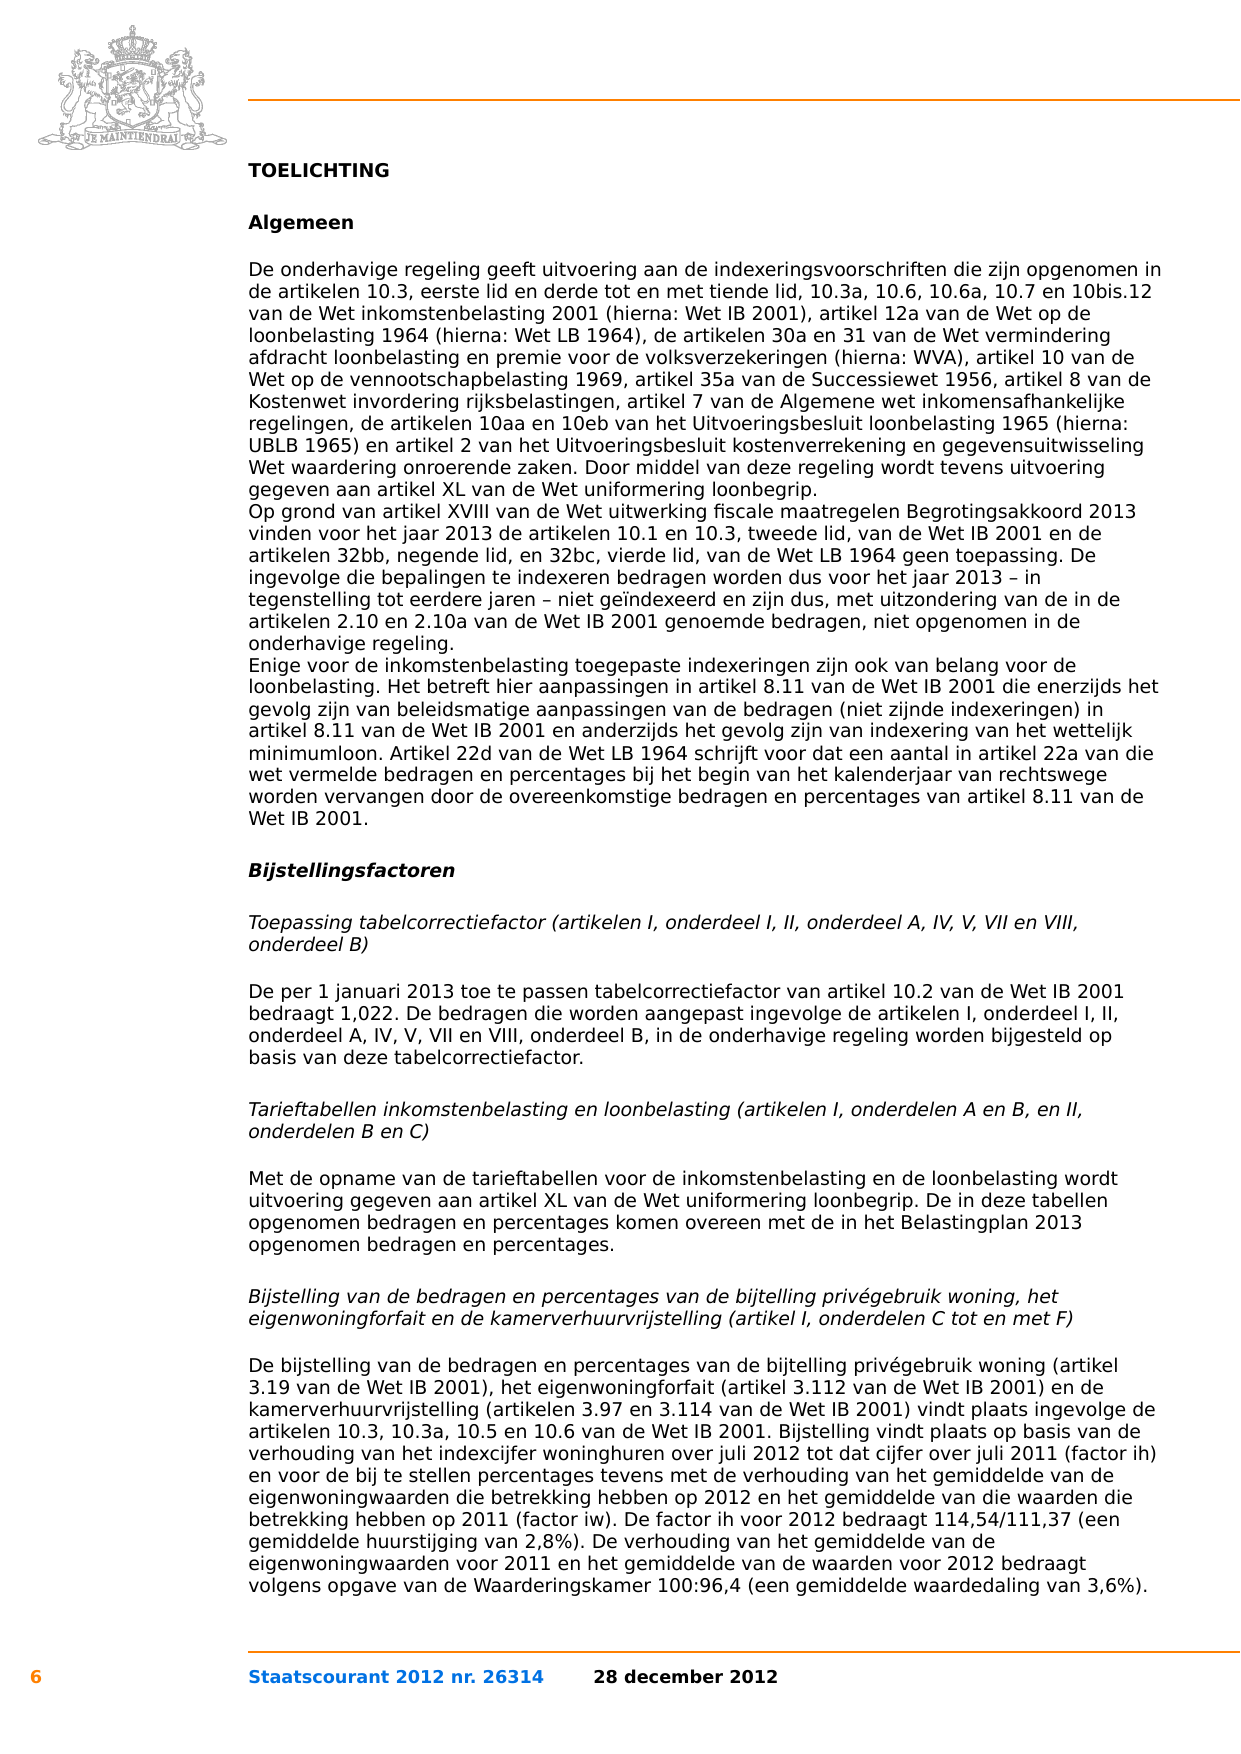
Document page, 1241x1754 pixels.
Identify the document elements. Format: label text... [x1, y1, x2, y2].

text De bijstelling van de bedragen en percentages van de bijtelling privégebruik woning (artikel 3.19 van de Wet IB 2001), het eigenwoningforfait (artikel 3.112 van de Wet IB 2001) en de kamerverhuurvrijstelling (artikelen 3.97 en 3.114 van de Wet IB 2001) vindt plaats ingevolge de artikelen 10.3, 10.3a, 10.5 en 10.6 van de Wet IB 2001. Bijstelling vindt plaats op basis van de verhouding van het indexcijfer woninghuren over juli 2012 tot dat cijfer over juli 2011 (factor ih) en voor de bij te stellen percentages tevens met de verhouding van het gemiddelde van de eigenwoningwaarden die betrekking hebben op 2012 en het gemiddelde van die waarden die betrekking hebben op 2011 (factor iw). De factor ih voor 2012 bedraagt 114,54/111,37 (een gemiddelde huurstijging van 2,8%). De verhouding van het gemiddelde van de eigenwoningwaarden voor 2011 en het gemiddelde van de waarden voor 2012 bedraagt volgens opgave van de Waarderingskamer 100:96,4 (een gemiddelde waardedaling van 3,6%). [248, 1355, 1163, 1597]
picture [38, 25, 227, 150]
text Op grond van artikel XVIII van de Wet uitwerking fiscale maatregelen Begrotingsakkoord 2013 vinden voor het jaar 2013 de artikelen 10.1 en 10.3, tweede lid, van de Wet IB 2001 en de artikelen 32bb, negende lid, en 32bc, vierde lid, van de Wet LB 1964 geen toepassing. De ingevolge die bepalingen te indexeren bedragen worden dus voor het jaar 2013 – in tegenstelling tot eerdere jaren – niet geïndexeerd en zijn dus, met uitzondering van de in de artikelen 2.10 en 2.10a van de Wet IB 2001 genoemde bedragen, niet opgenomen in de onderhavige regeling. [248, 501, 1163, 654]
text Enige voor de inkomstenbelasting toegepaste indexeringen zijn ook van belang voor de loonbelasting. Het betreft hier aanpassingen in artikel 8.11 van de Wet IB 2001 die enerzijds het gevolg zijn van beleidsmatige aanpassingen van de bedragen (niet zijnde indexeringen) in artikel 8.11 van de Wet IB 2001 en anderzijds het gevolg zijn van indexering van het wettelijk minimumloon. Artikel 22d van de Wet LB 1964 schrijft voor dat een aantal in artikel 22a van die wet vermelde bedragen en percentages bij het begin van het kalenderjaar van rechtswege worden vervangen door de overeenkomstige bedragen en percentages van artikel 8.11 van de Wet IB 2001. [248, 654, 1163, 830]
subtitle Algemeen [248, 212, 1163, 234]
text Met de opname van de tarieftabellen voor de inkomstenbelasting en de loonbelasting wordt uitvoering gegeven aan artikel XL van de Wet uniformering loonbegrip. De in deze tabellen opgenomen bedragen en percentages komen overeen met de in het Belastingplan 2013 opgenomen bedragen en percentages. [248, 1168, 1163, 1256]
subtitle Tarieftabellen inkomstenbelasting en loonbelasting (artikelen I, onderdelen A en B, en II, onderdelen B en C) [248, 1099, 1163, 1143]
text De onderhavige regeling geeft uitvoering aan de indexeringsvoorschriften die zijn opgenomen in de artikelen 10.3, eerste lid en derde tot en met tiende lid, 10.3a, 10.6, 10.6a, 10.7 en 10bis.12 van de Wet inkomstenbelasting 2001 (hierna: Wet IB 2001), artikel 12a van de Wet op de loonbelasting 1964 (hierna: Wet LB 1964), de artikelen 30a en 31 van de Wet vermindering afdracht loonbelasting en premie voor de volksverzekeringen (hierna: WVA), artikel 10 van de Wet op de vennootschapbelasting 1969, artikel 35a van de Successiewet 1956, artikel 8 van de Kostenwet invordering rijksbelastingen, artikel 7 van de Algemene wet inkomensafhankelijke regelingen, de artikelen 10aa en 10eb van het Uitvoeringsbesluit loonbelasting 1965 (hierna: UBLB 1965) en artikel 2 van het Uitvoeringsbesluit kostenverrekening en gegevensuitwisseling Wet waardering onroerende zaken. Door middel van deze regeling wordt tevens uitvoering gegeven aan artikel XL van de Wet uniformering loonbegrip. [248, 259, 1163, 501]
subtitle Bijstellingsfactoren [248, 860, 1163, 882]
subtitle Bijstelling van de bedragen en percentages van de bijtelling privégebruik woning, het eigenwoningforfait en de kamerverhuurvrijstelling (artikel I, onderdelen C tot en met F) [248, 1286, 1163, 1330]
subtitle Toepassing tabelcorrectiefactor (artikelen I, onderdeel I, II, onderdeel A, IV, V, VII en VIII, onderdeel B) [248, 912, 1163, 956]
subtitle TOELICHTING [248, 160, 1163, 182]
text De per 1 januari 2013 toe te passen tabelcorrectiefactor van artikel 10.2 van de Wet IB 2001 bedraagt 1,022. De bedragen die worden aangepast ingevolge de artikelen I, onderdeel I, II, onderdeel A, IV, V, VII en VIII, onderdeel B, in de onderhavige regeling worden bijgesteld op basis van deze tabelcorrectiefactor. [248, 981, 1163, 1069]
